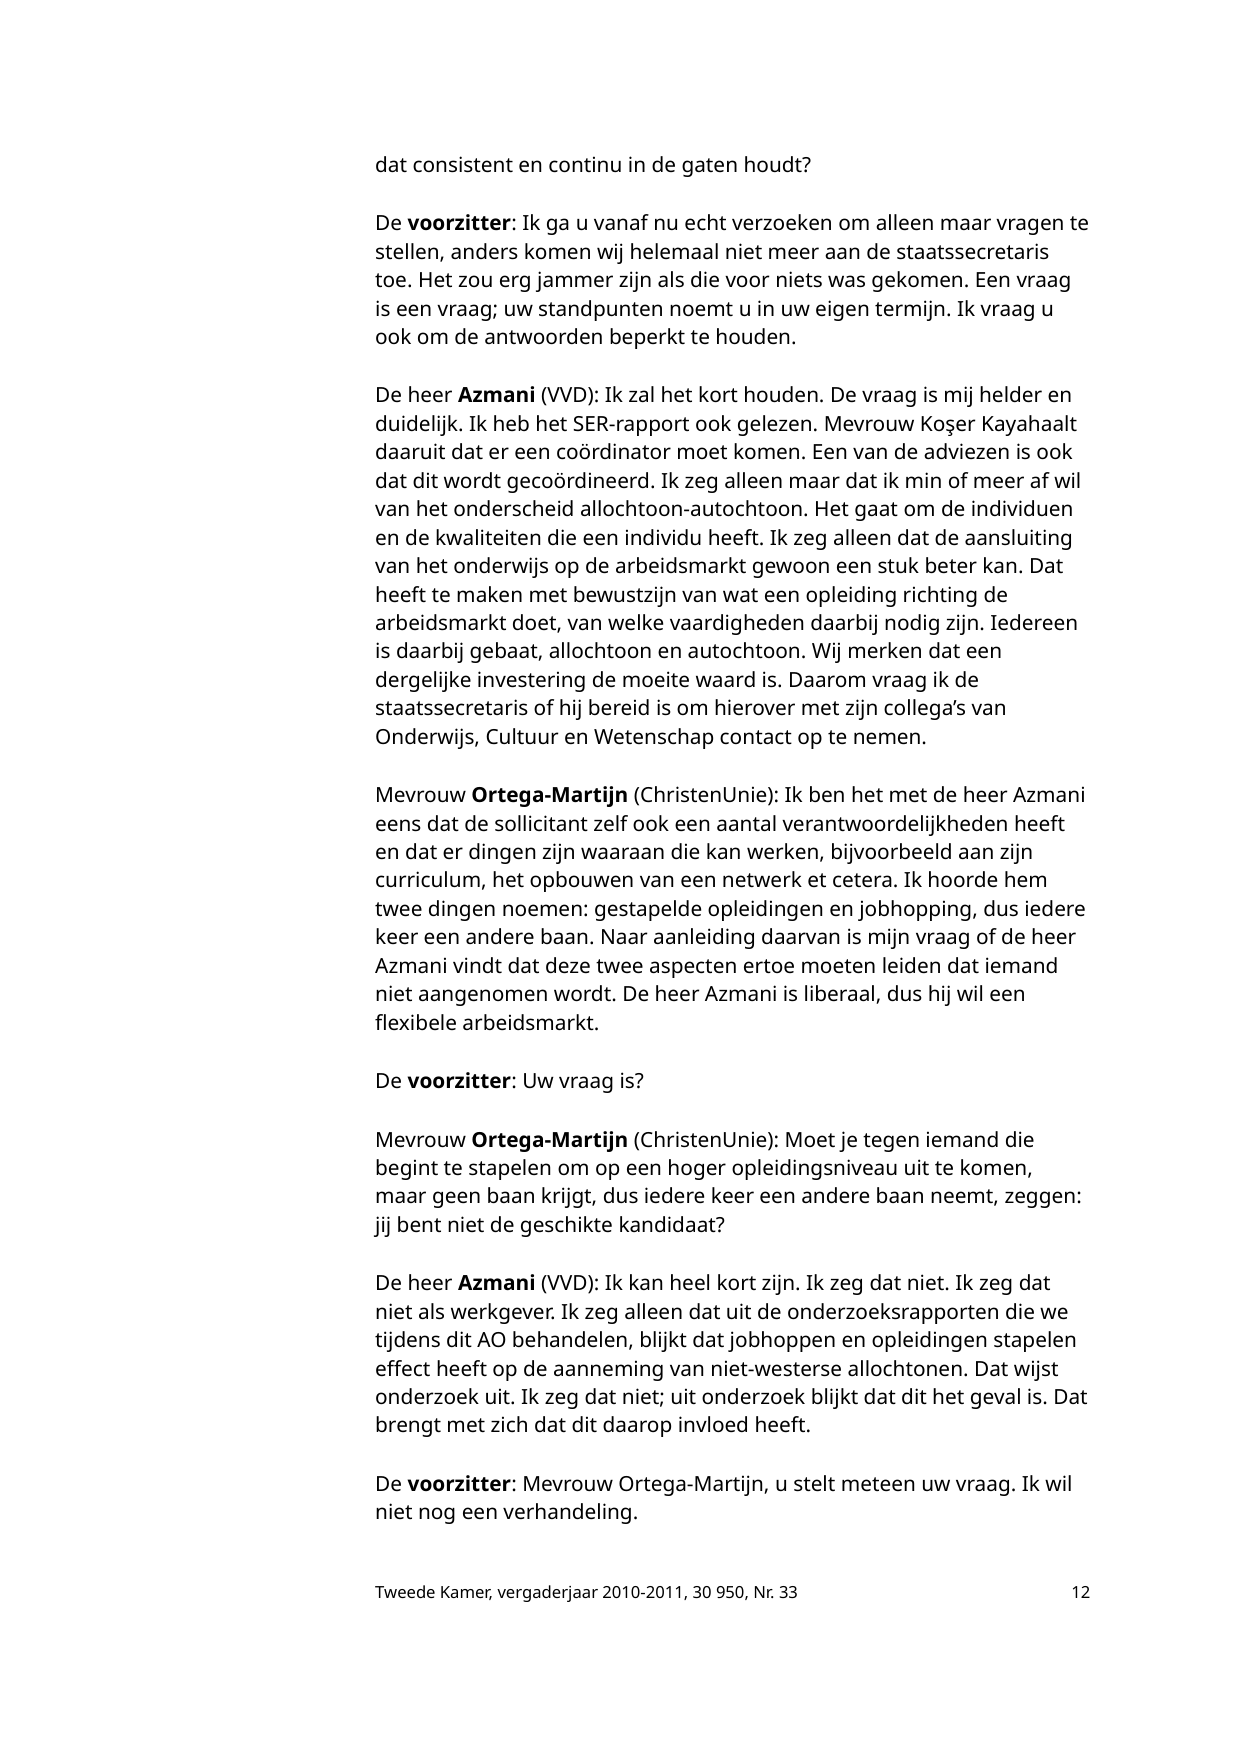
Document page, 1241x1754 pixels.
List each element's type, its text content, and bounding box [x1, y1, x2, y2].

text dat consistent en continu in de gaten houdt? [375, 150, 1090, 178]
text De heer Azmani (VVD): Ik kan heel kort zijn. Ik zeg dat niet. Ik zeg dat niet als werkgever. Ik zeg alleen dat uit de onderzoeksrapporten die we tijdens dit AO behandelen, blijkt dat jobhoppen en opleidingen stapelen effect heeft op de aanneming van niet-westerse allochtonen. Dat wijst onderzoek uit. Ik zeg dat niet; uit onderzoek blijkt dat dit het geval is. Dat brengt met zich dat dit daarop invloed heeft. [375, 1268, 1090, 1439]
text De voorzitter: Mevrouw Ortega-Martijn, u stelt meteen uw vraag. Ik wil niet nog een verhandeling. [375, 1469, 1090, 1526]
text De heer Azmani (VVD): Ik zal het kort houden. De vraag is mij helder en duidelijk. Ik heb het SER-rapport ook gelezen. Mevrouw Koşer Kayahaalt daaruit dat er een coördinator moet komen. Een van de adviezen is ook dat dit wordt gecoördineerd. Ik zeg alleen maar dat ik min of meer af wil van het onderscheid allochtoon-autochtoon. Het gaat om de individuen en de kwaliteiten die een individu heeft. Ik zeg alleen dat de aansluiting van het onderwijs op de arbeidsmarkt gewoon een stuk beter kan. Dat heeft te maken met bewustzijn van wat een opleiding richting de arbeidsmarkt doet, van welke vaardigheden daarbij nodig zijn. Iedereen is daarbij gebaat, allochtoon en autochtoon. Wij merken dat een dergelijke investering de moeite waard is. Daarom vraag ik de staatssecretaris of hij bereid is om hierover met zijn collega’s van Onderwijs, Cultuur en Wetenschap contact op te nemen. [375, 381, 1090, 750]
text Mevrouw Ortega-Martijn (ChristenUnie): Moet je tegen iemand die begint te stapelen om op een hoger opleidingsniveau uit te komen, maar geen baan krijgt, dus iedere keer een andere baan neemt, zeggen: jij bent niet de geschikte kandidaat? [375, 1125, 1090, 1238]
text Mevrouw Ortega-Martijn (ChristenUnie): Ik ben het met de heer Azmani eens dat de sollicitant zelf ook een aantal verantwoordelijkheden heeft en dat er dingen zijn waaraan die kan werken, bijvoorbeeld aan zijn curriculum, het opbouwen van een netwerk et cetera. Ik hoorde hem twee dingen noemen: gestapelde opleidingen en jobhopping, dus iedere keer een andere baan. Naar aanleiding daarvan is mijn vraag of de heer Azmani vindt dat deze twee aspecten ertoe moeten leiden dat iemand niet aangenomen wordt. De heer Azmani is liberaal, dus hij wil een flexibele arbeidsmarkt. [375, 780, 1090, 1036]
text De voorzitter: Ik ga u vanaf nu echt verzoeken om alleen maar vragen te stellen, anders komen wij helemaal niet meer aan de staatssecretaris toe. Het zou erg jammer zijn als die voor niets was gekomen. Een vraag is een vraag; uw standpunten noemt u in uw eigen termijn. Ik vraag u ook om de antwoorden beperkt te houden. [375, 208, 1090, 351]
text De voorzitter: Uw vraag is? [375, 1066, 1090, 1095]
